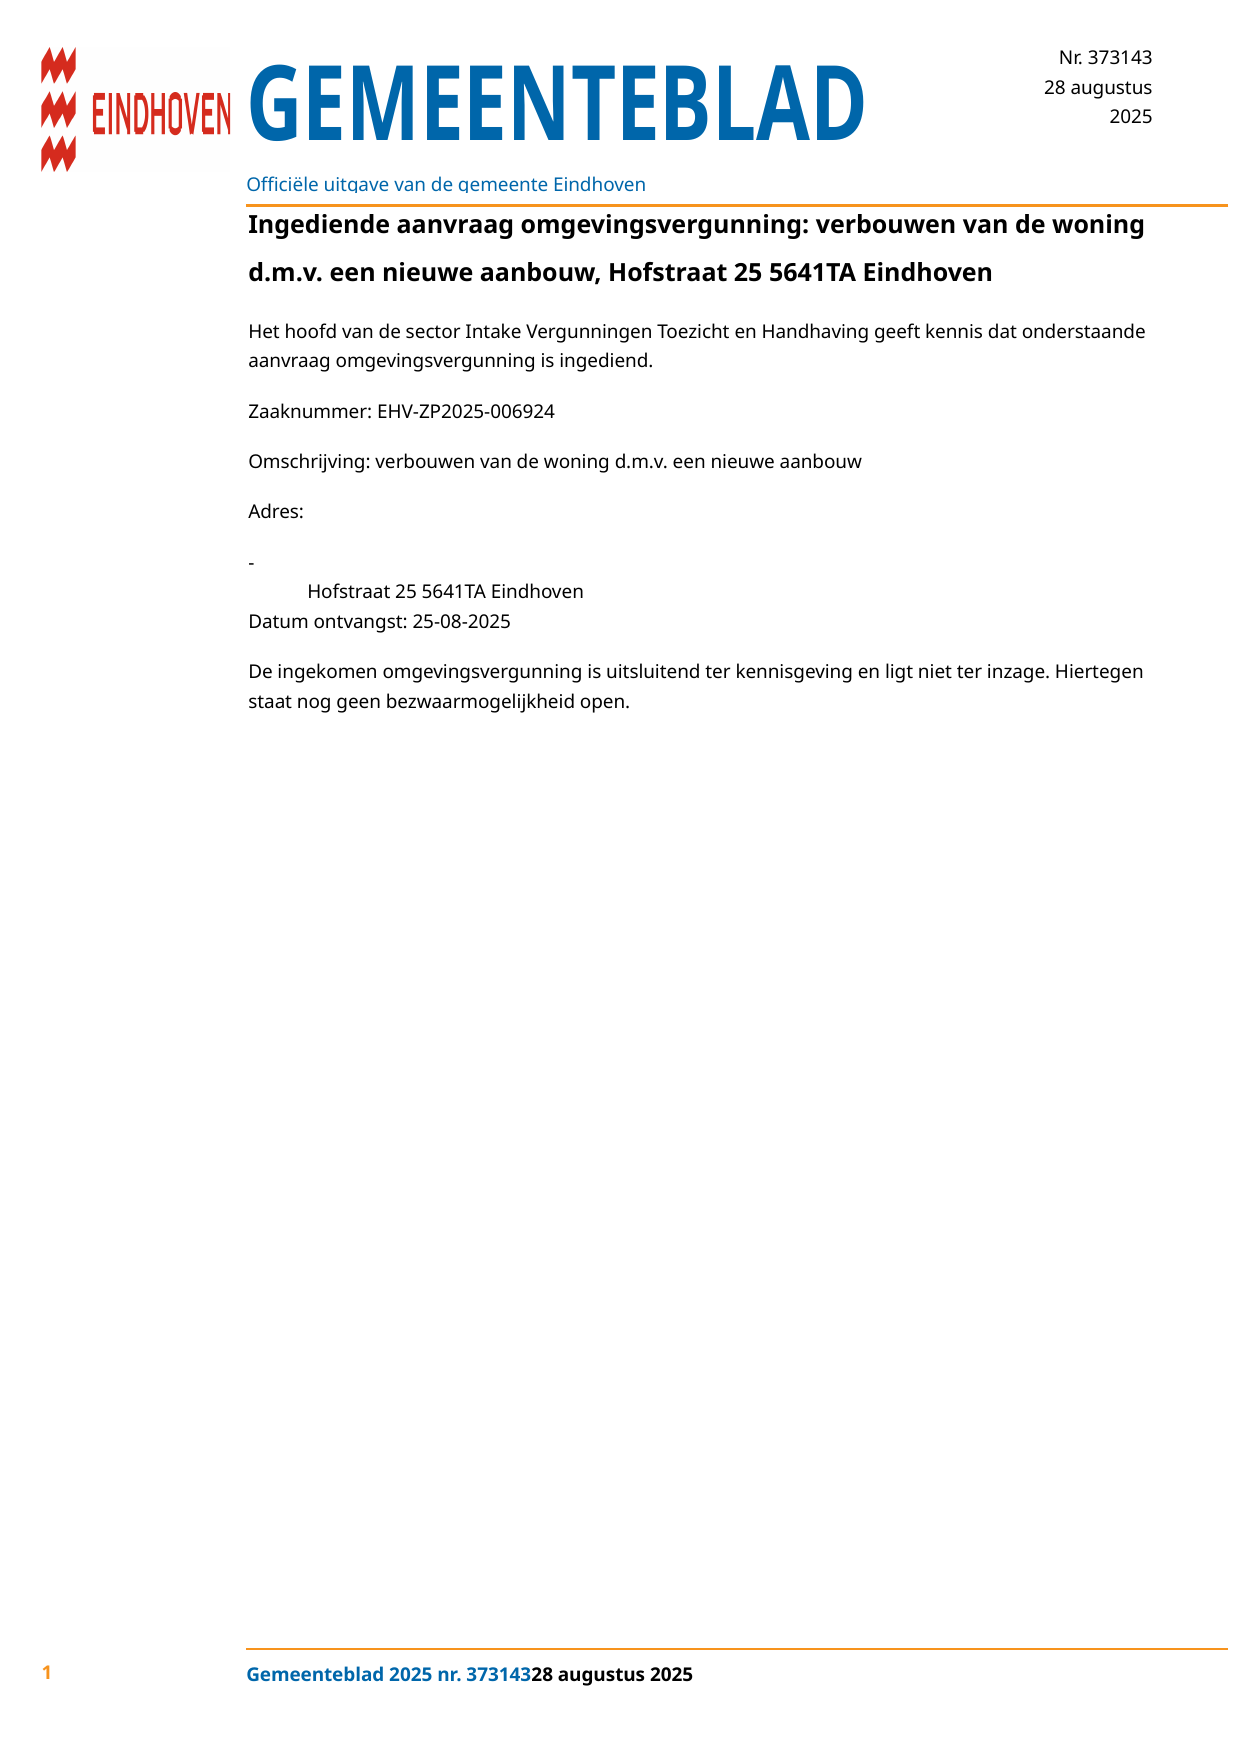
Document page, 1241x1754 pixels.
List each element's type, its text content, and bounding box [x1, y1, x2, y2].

picture [41, 47, 231, 172]
text Adres: [248, 499, 1152, 524]
text Ingediende aanvraag omgevingsvergunning: verbouwen van de woning d.m.v. een nieuwe aanbouw, Hofstraat 25 5641TA Eindhoven [248, 207, 1152, 288]
text Zaaknummer: EHV-ZP2025-006924 [248, 398, 1152, 424]
text Datum ontvangst: 25-08-2025 [248, 608, 1152, 634]
text Het hoofd van de sector Intake Vergunningen Toezicht en Handhaving geeft kennis dat onderstaande aanvraag omgevingsvergunning is ingediend. [248, 318, 1152, 373]
text De ingekomen omgevingsvergunning is uitsluitend ter kennisgeving en ligt niet ter inzage. Hiertegen staat nog geen bezwaarmogelijkheid open. [248, 659, 1152, 714]
text Omschrijving: verbouwen van de woning d.m.v. een nieuwe aanbouw [248, 448, 1152, 474]
list Hofstraat 25 5641TA Eindhoven [248, 579, 1152, 604]
